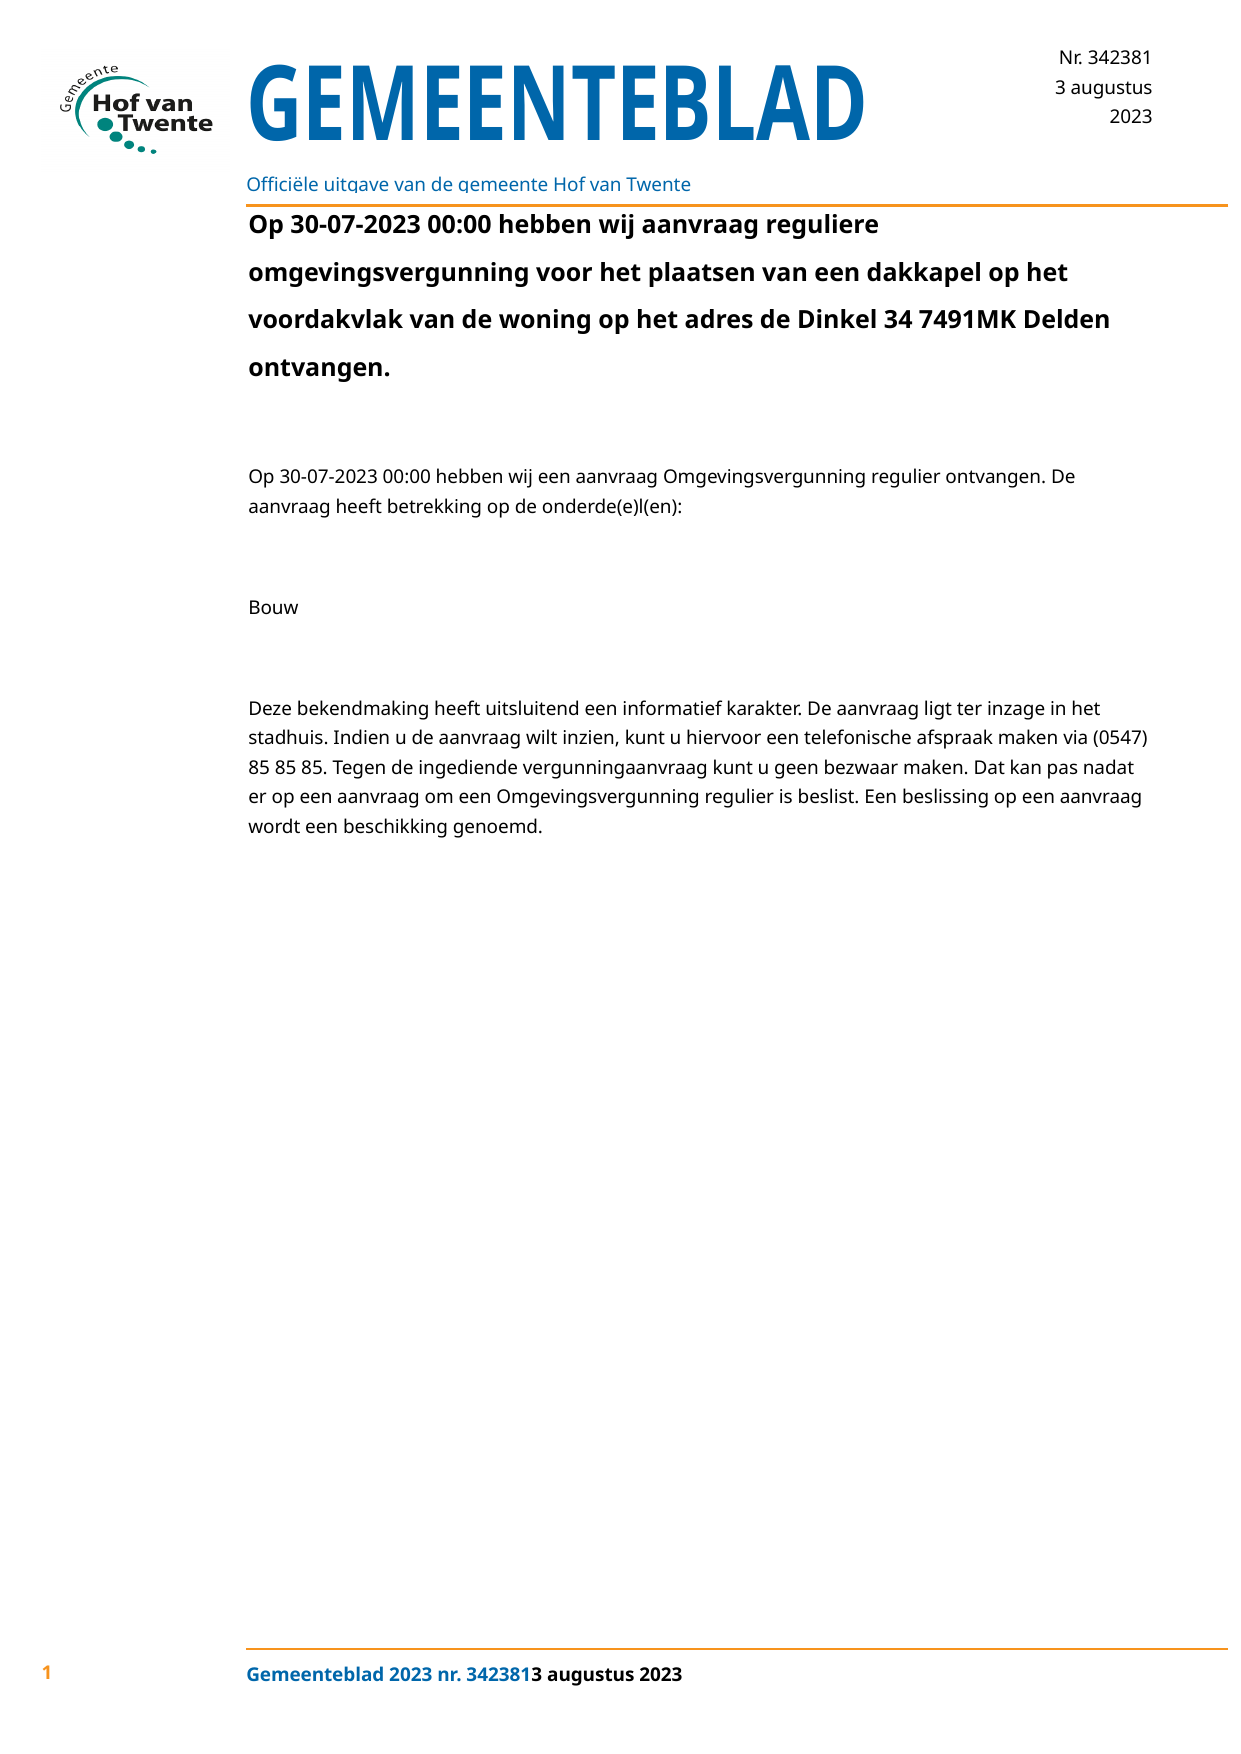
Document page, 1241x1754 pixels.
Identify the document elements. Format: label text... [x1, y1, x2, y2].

text Op 30-07-2023 00:00 hebben wij aanvraag reguliere omgevingsvergunning voor het plaatsen van een dakkapel op het voordakvlak van de woning op het adres de Dinkel 34 7491MK Delden ontvangen. [248, 207, 1152, 384]
picture [41, 47, 231, 172]
text Op 30-07-2023 00:00 hebben wij een aanvraag Omgevingsvergunning regulier ontvangen. De aanvraag heeft betrekking op de onderde(e)l(en): [248, 463, 1152, 519]
text Deze bekendmaking heeft uitsluitend een informatief karakter. De aanvraag ligt ter inzage in het stadhuis. Indien u de aanvraag wilt inzien, kunt u hiervoor een telefonische afspraak maken via (0547) 85 85 85. Tegen de ingediende vergunningaanvraag kunt u geen bezwaar maken. Dat kan pas nadat er op een aanvraag om een Omgevingsvergunning regulier is beslist. Een beslissing op een aanvraag wordt een beschikking genoemd. [248, 695, 1152, 839]
text Bouw [248, 594, 1152, 620]
